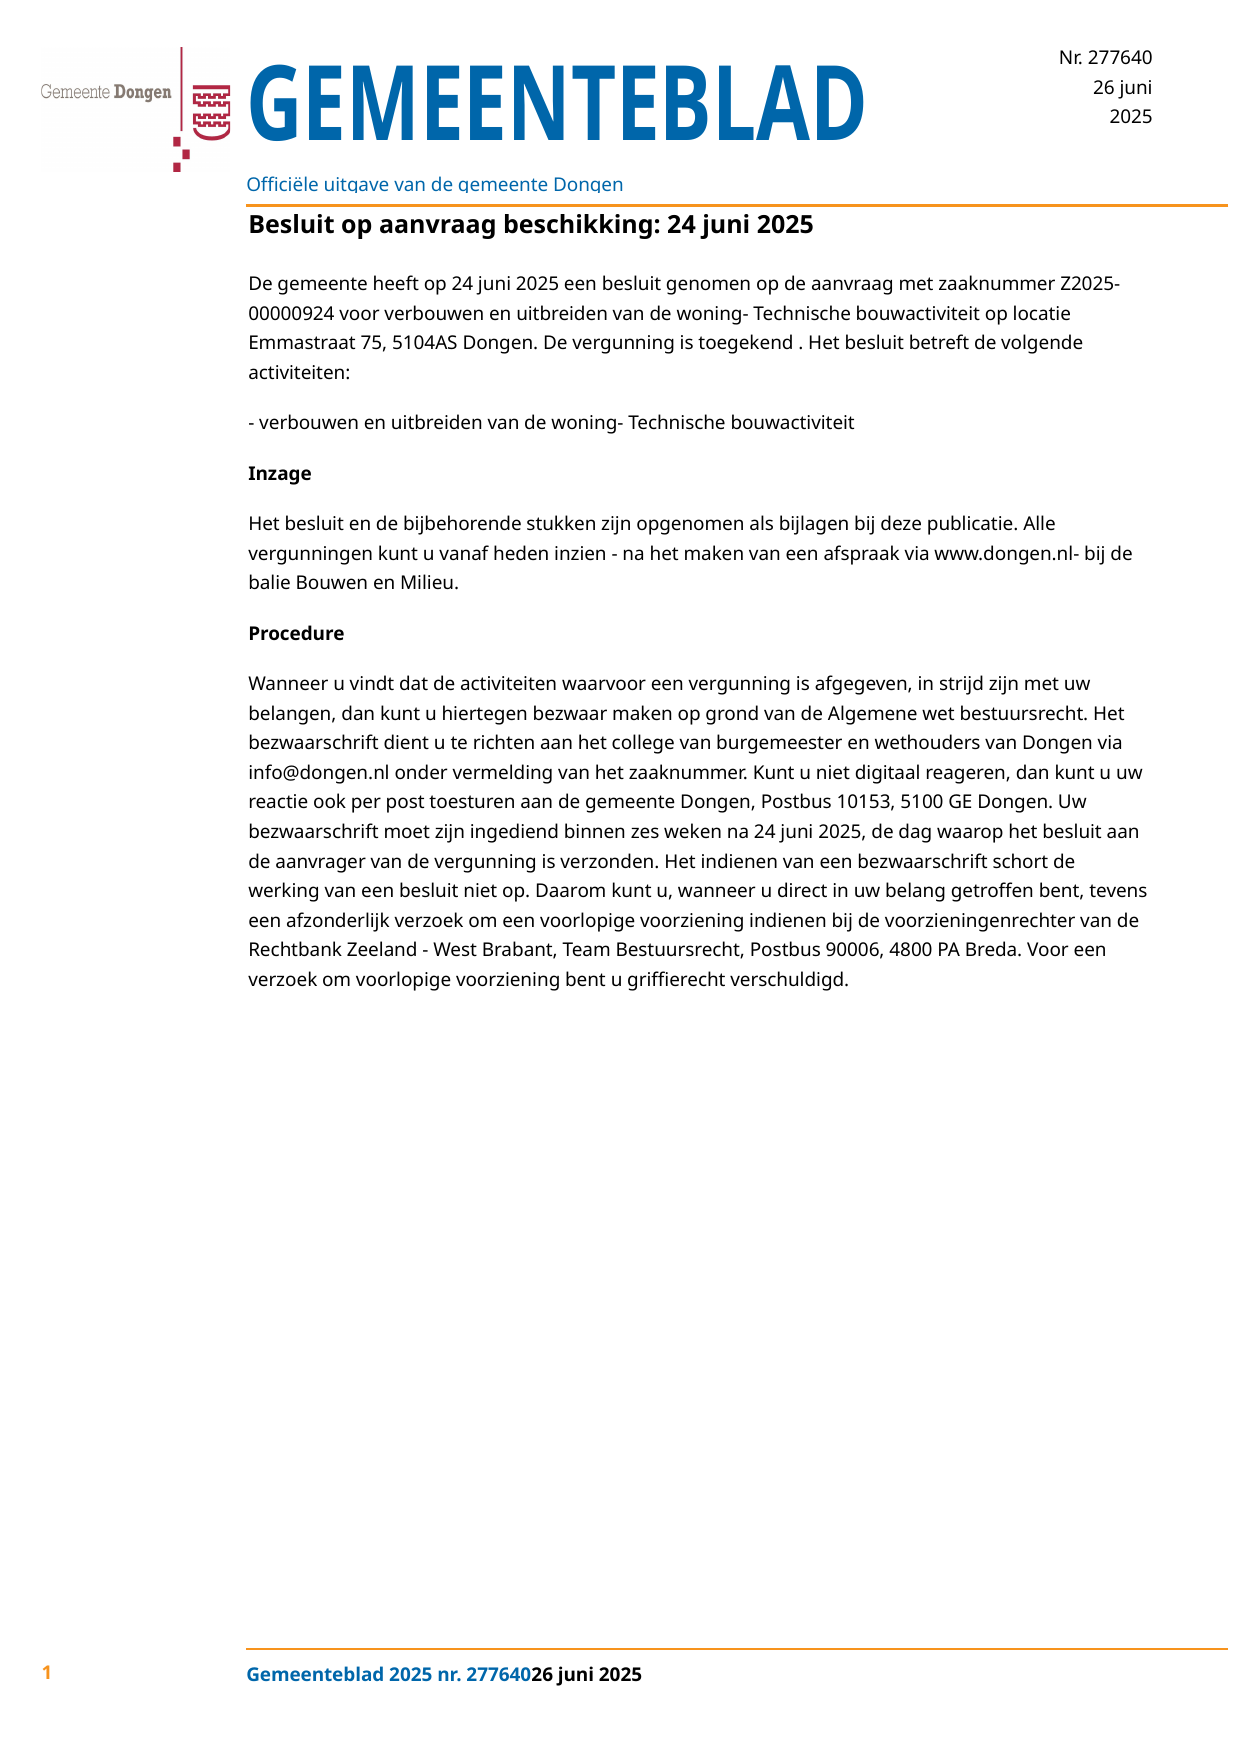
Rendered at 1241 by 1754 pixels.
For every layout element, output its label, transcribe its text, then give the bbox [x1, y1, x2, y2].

text Wanneer u vindt dat de activiteiten waarvoor een vergunning is afgegeven, in strijd zijn met uw belangen, dan kunt u hiertegen bezwaar maken op grond van de Algemene wet bestuursrecht. Het bezwaarschrift dient u te richten aan het college van burgemeester en wethouders van Dongen via info@dongen.nl onder vermelding van het zaaknummer. Kunt u niet digitaal reageren, dan kunt u uw reactie ook per post toesturen aan de gemeente Dongen, Postbus 10153, 5100 GE Dongen. Uw bezwaarschrift moet zijn ingediend binnen zes weken na 24 juni 2025, de dag waarop het besluit aan de aanvrager van de vergunning is verzonden. Het indienen van een bezwaarschrift schort de werking van een besluit niet op. Daarom kunt u, wanneer u direct in uw belang getroffen bent, tevens een afzonderlijk verzoek om een voorlopige voorziening indienen bij de voorzieningenrechter van de Rechtbank Zeeland - West Brabant, Team Bestuursrecht, Postbus 90006, 4800 PA Breda. Voor een verzoek om voorlopige voorziening bent u griffierecht verschuldigd. [248, 670, 1152, 992]
text De gemeente heeft op 24 juni 2025 een besluit genomen op de aanvraag met zaaknummer Z2025-00000924 voor verbouwen en uitbreiden van de woning- Technische bouwactiviteit op locatie Emmastraat 75, 5104AS Dongen. De vergunning is toegekend . Het besluit betreft de volgende activiteiten: [248, 270, 1152, 385]
text - verbouwen en uitbreiden van de woning- Technische bouwactiviteit [248, 409, 1152, 435]
text Besluit op aanvraag beschikking: 24 juni 2025 [248, 207, 1152, 241]
text Inzage [248, 460, 1152, 486]
text Procedure [248, 620, 1152, 646]
text Het besluit en de bijbehorende stukken zijn opgenomen als bijlagen bij deze publicatie. Alle vergunningen kunt u vanaf heden inzien - na het maken van een afspraak via www.dongen.nl- bij de balie Bouwen en Milieu. [248, 510, 1152, 595]
picture [41, 47, 231, 172]
